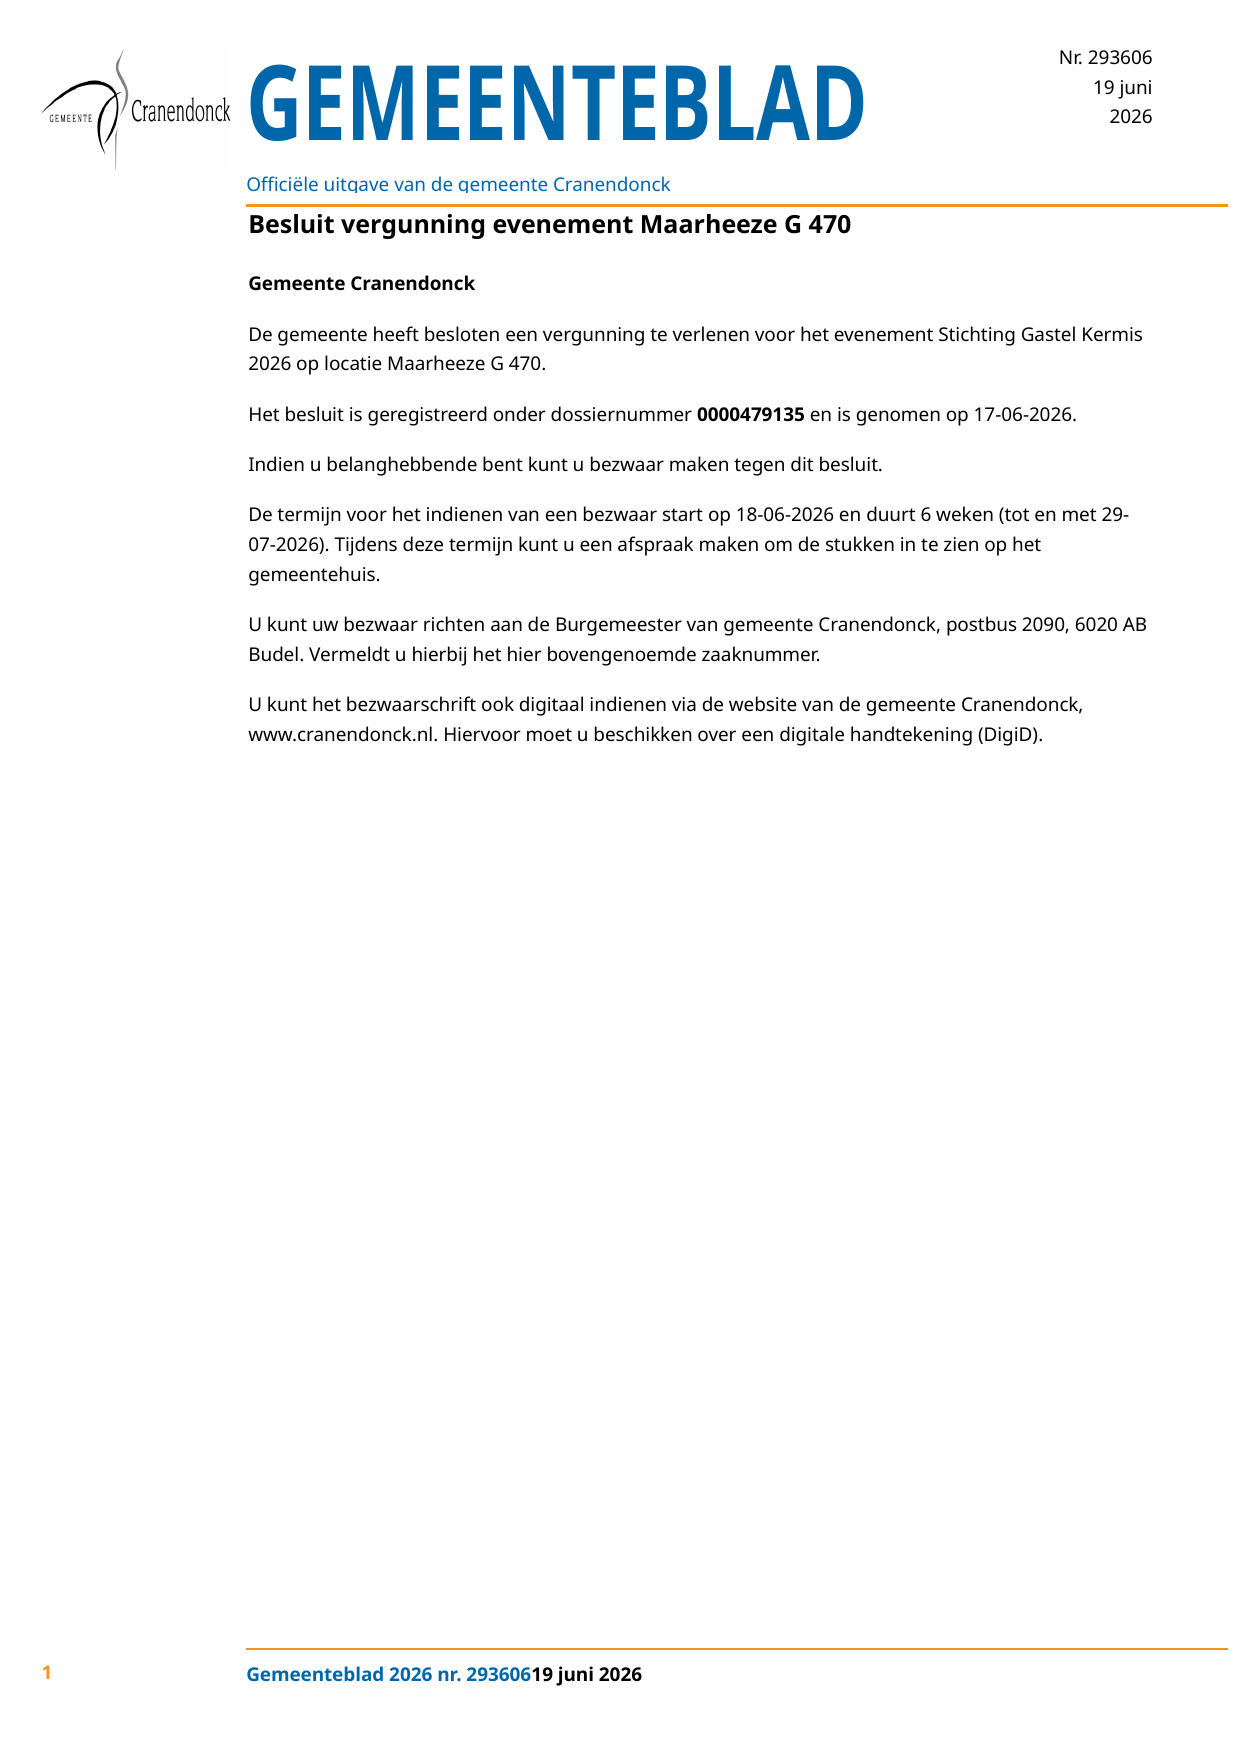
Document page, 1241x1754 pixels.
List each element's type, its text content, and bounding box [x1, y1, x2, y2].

text Besluit vergunning evenement Maarheeze G 470 [248, 207, 1152, 241]
text De termijn voor het indienen van een bezwaar start op 18-06-2026 en duurt 6 weken (tot en met 29-07-2026). Tijdens deze termijn kunt u een afspraak maken om de stukken in te zien op het gemeentehuis. [248, 502, 1152, 586]
text Het besluit is geregistreerd onder dossiernummer 0000479135 en is genomen op 17-06-2026. [248, 401, 1152, 426]
text U kunt uw bezwaar richten aan de Burgemeester van gemeente Cranendonck, postbus 2090, 6020 AB Budel. Vermeldt u hierbij het hier bovengenoemde zaaknummer. [248, 611, 1152, 666]
text U kunt het bezwaarschrift ook digitaal indienen via de website van de gemeente Cranendonck, www.cranendonck.nl. Hiervoor moet u beschikken over een digitale handtekening (DigiD). [248, 691, 1152, 746]
text De gemeente heeft besloten een vergunning te verlenen voor het evenement Stichting Gastel Kermis 2026 op locatie Maarheeze G 470. [248, 321, 1152, 376]
text Gemeente Cranendonck [248, 270, 1152, 296]
text Indien u belanghebbende bent kunt u bezwaar maken tegen dit besluit. [248, 451, 1152, 477]
picture [41, 47, 231, 172]
